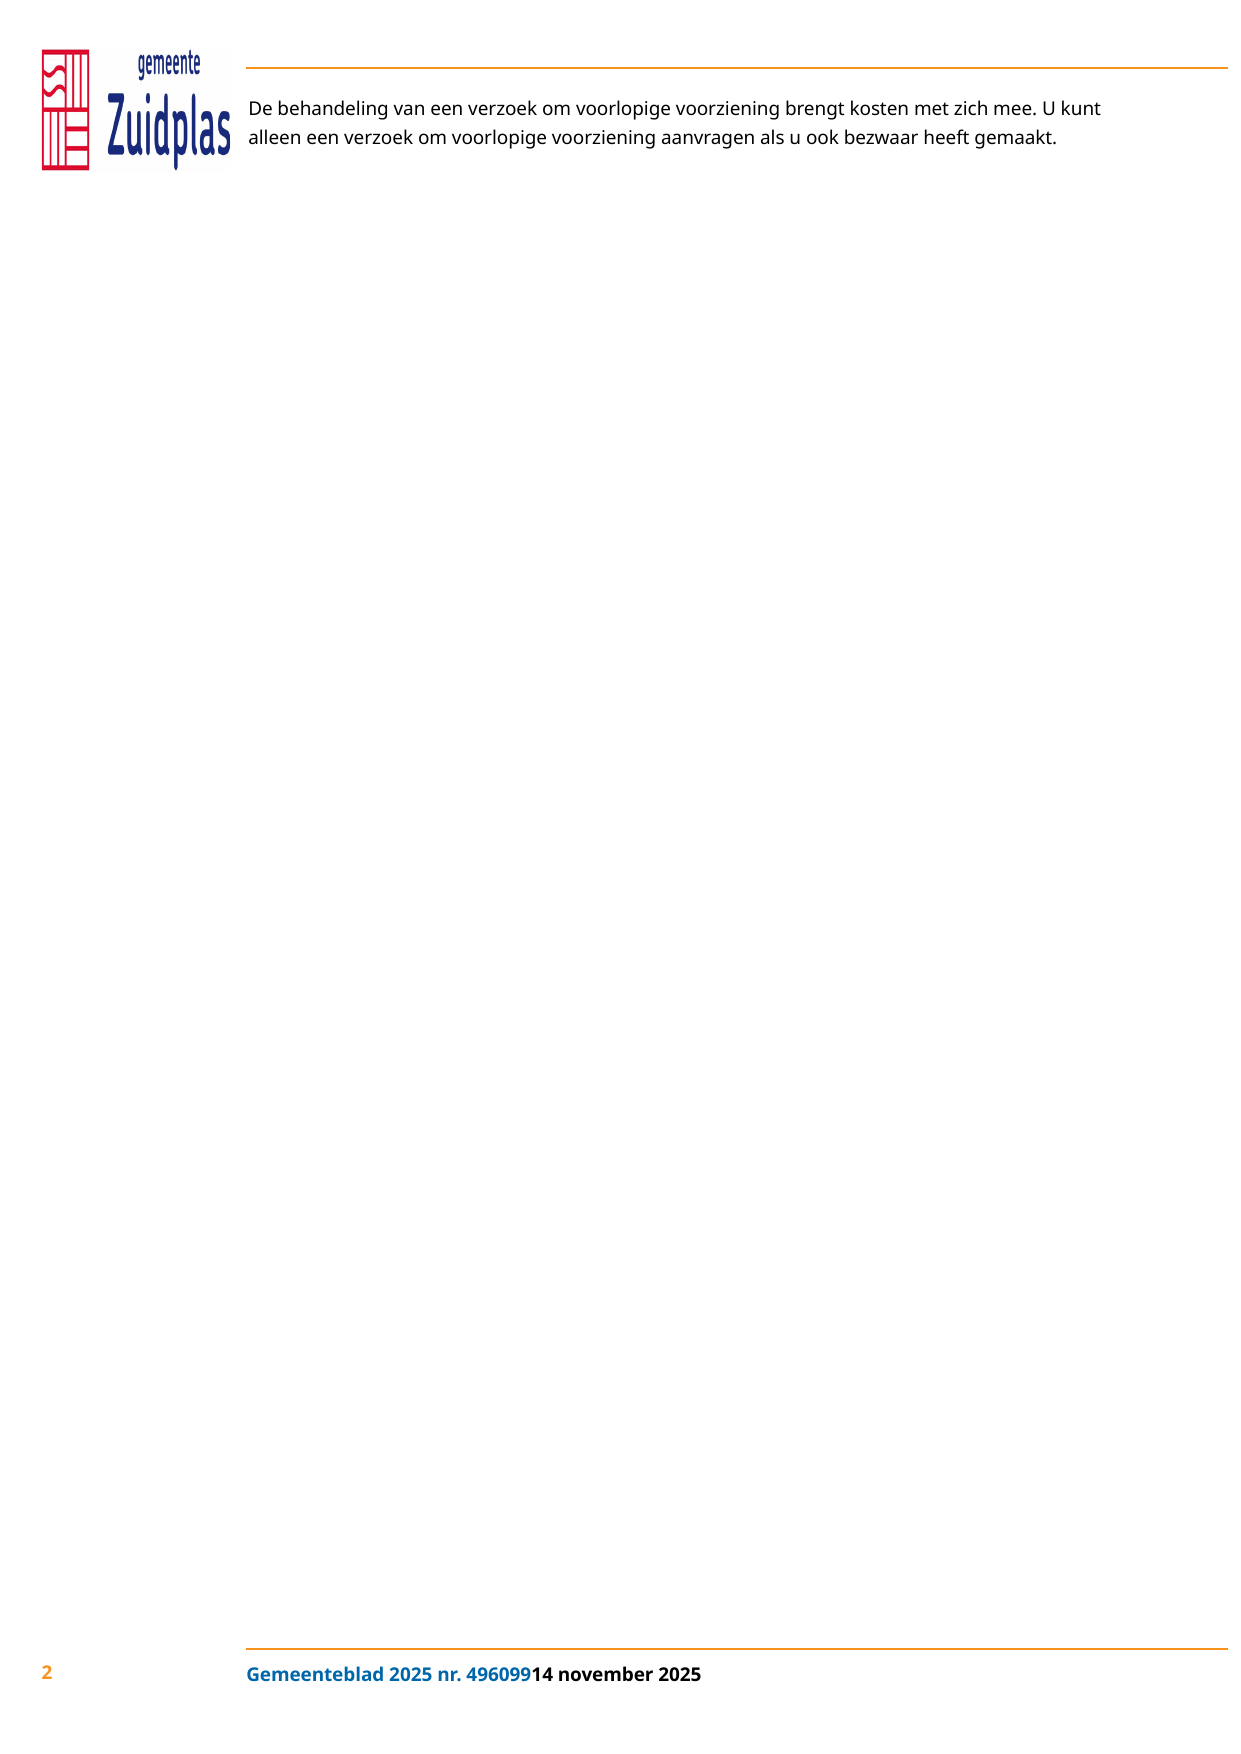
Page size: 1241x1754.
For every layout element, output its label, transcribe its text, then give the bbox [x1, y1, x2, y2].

text De behandeling van een verzoek om voorlopige voorziening brengt kosten met zich mee. U kunt alleen een verzoek om voorlopige voorziening aanvragen als u ook bezwaar heeft gemaakt. [248, 95, 1152, 150]
picture [41, 47, 231, 172]
